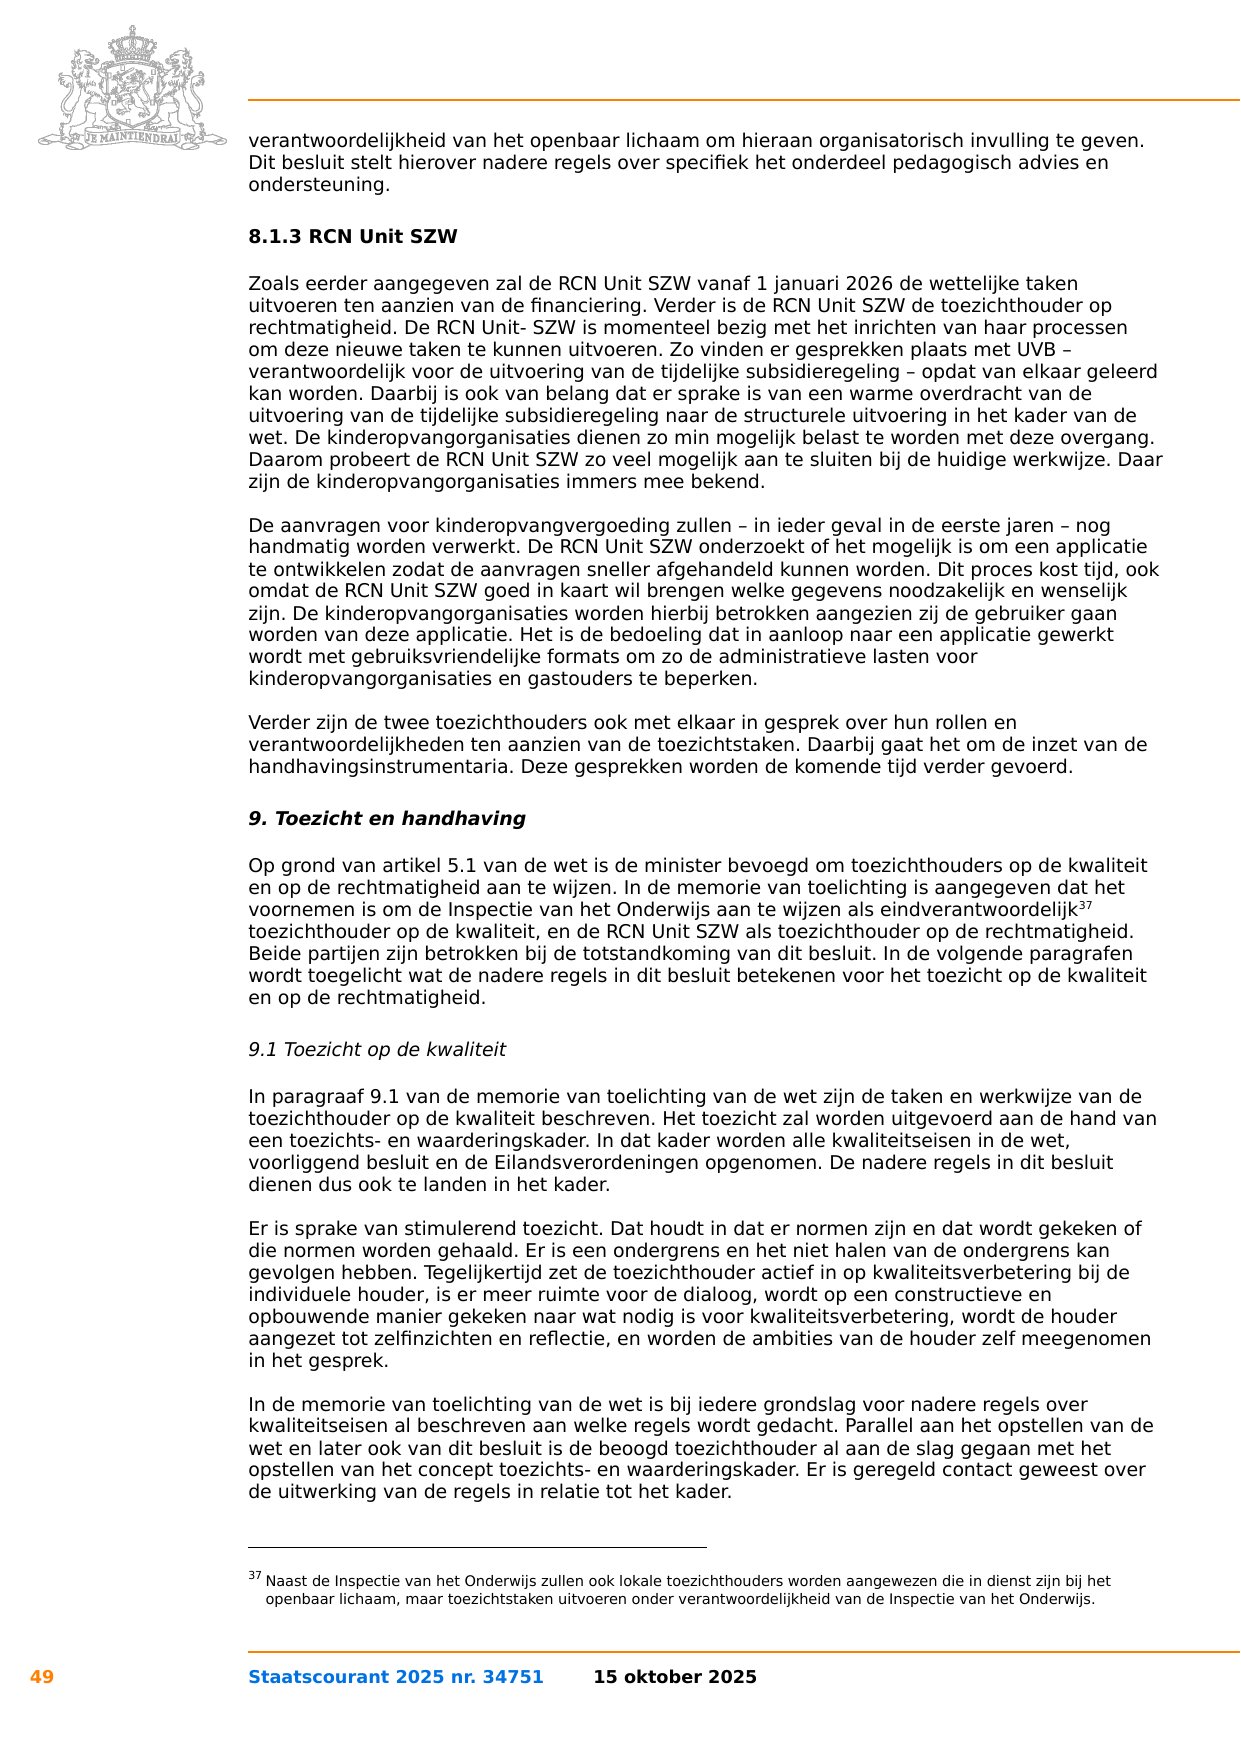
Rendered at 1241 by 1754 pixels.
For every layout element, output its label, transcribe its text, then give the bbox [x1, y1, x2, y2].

subtitle 9.1 Toezicht op de kwaliteit [248, 1039, 1163, 1061]
text Zoals eerder aangegeven zal de RCN Unit SZW vanaf 1 januari 2026 de wettelijke taken uitvoeren ten aanzien van de financiering. Verder is de RCN Unit SZW de toezichthouder op rechtmatigheid. De RCN Unit- SZW is momenteel bezig met het inrichten van haar processen om deze nieuwe taken te kunnen uitvoeren. Zo vinden er gesprekken plaats met UVB – verantwoordelijk voor de uitvoering van de tijdelijke subsidieregeling – opdat van elkaar geleerd kan worden. Daarbij is ook van belang dat er sprake is van een warme overdracht van de uitvoering van de tijdelijke subsidieregeling naar de structurele uitvoering in het kader van de wet. De kinderopvangorganisaties dienen zo min mogelijk belast te worden met deze overgang. Daarom probeert de RCN Unit SZW zo veel mogelijk aan te sluiten bij de huidige werkwijze. Daar zijn de kinderopvangorganisaties immers mee bekend. [248, 273, 1163, 493]
subtitle 8.1.3 RCN Unit SZW [248, 226, 1163, 248]
picture [38, 25, 227, 150]
text verantwoordelijkheid van het openbaar lichaam om hieraan organisatorisch invulling te geven. Dit besluit stelt hierover nadere regels over specifiek het onderdeel pedagogisch advies en ondersteuning. [248, 130, 1163, 196]
text Naast de Inspectie van het Onderwijs zullen ook lokale toezichthouders worden aangewezen die in dienst zijn bij het openbaar lichaam, maar toezichtstaken uitvoeren onder verantwoordelijkheid van de Inspectie van het Onderwijs. [248, 1569, 1163, 1608]
text In paragraaf 9.1 van de memorie van toelichting van de wet zijn de taken en werkwijze van de toezichthouder op de kwaliteit beschreven. Het toezicht zal worden uitgevoerd aan de hand van een toezichts- en waarderingskader. In dat kader worden alle kwaliteitseisen in de wet, voorliggend besluit en de Eilandsverordeningen opgenomen. De nadere regels in dit besluit dienen dus ook te landen in het kader. [248, 1086, 1163, 1196]
text Er is sprake van stimulerend toezicht. Dat houdt in dat er normen zijn en dat wordt gekeken of die normen worden gehaald. Er is een ondergrens en het niet halen van de ondergrens kan gevolgen hebben. Tegelijkertijd zet de toezichthouder actief in op kwaliteitsverbetering bij de individuele houder, is er meer ruimte voor de dialoog, wordt op een constructieve en opbouwende manier gekeken naar wat nodig is voor kwaliteitsverbetering, wordt de houder aangezet tot zelfinzichten en reflectie, en worden de ambities van de houder zelf meegenomen in het gesprek. [248, 1218, 1163, 1372]
subtitle 9. Toezicht en handhaving [248, 808, 1163, 830]
text Verder zijn de twee toezichthouders ook met elkaar in gesprek over hun rollen en verantwoordelijkheden ten aanzien van de toezichtstaken. Daarbij gaat het om de inzet van de handhavingsinstrumentaria. Deze gesprekken worden de komende tijd verder gevoerd. [248, 712, 1163, 778]
text Op grond van artikel 5.1 van de wet is de minister bevoegd om toezichthouders op de kwaliteit en op de rechtmatigheid aan te wijzen. In de memorie van toelichting is aangegeven dat het voornemen is om de Inspectie van het Onderwijs aan te wijzen als eindverantwoordelijk toezichthouder op de kwaliteit, en de RCN Unit SZW als toezichthouder op de rechtmatigheid. Beide partijen zijn betrokken bij de totstandkoming van dit besluit. In de volgende paragrafen wordt toegelicht wat de nadere regels in dit besluit betekenen voor het toezicht op de kwaliteit en op de rechtmatigheid. [248, 855, 1163, 1009]
text In de memorie van toelichting van de wet is bij iedere grondslag voor nadere regels over kwaliteitseisen al beschreven aan welke regels wordt gedacht. Parallel aan het opstellen van de wet en later ook van dit besluit is de beoogd toezichthouder al aan de slag gegaan met het opstellen van het concept toezichts- en waarderingskader. Er is geregeld contact geweest over de uitwerking van de regels in relatie tot het kader. [248, 1393, 1163, 1503]
text De aanvragen voor kinderopvangvergoeding zullen – in ieder geval in de eerste jaren – nog handmatig worden verwerkt. De RCN Unit SZW onderzoekt of het mogelijk is om een applicatie te ontwikkelen zodat de aanvragen sneller afgehandeld kunnen worden. Dit proces kost tijd, ook omdat de RCN Unit SZW goed in kaart wil brengen welke gegevens noodzakelijk en wenselijk zijn. De kinderopvangorganisaties worden hierbij betrokken aangezien zij de gebruiker gaan worden van deze applicatie. Het is de bedoeling dat in aanloop naar een applicatie gewerkt wordt met gebruiksvriendelijke formats om zo de administratieve lasten voor kinderopvangorganisaties en gastouders te beperken. [248, 514, 1163, 690]
